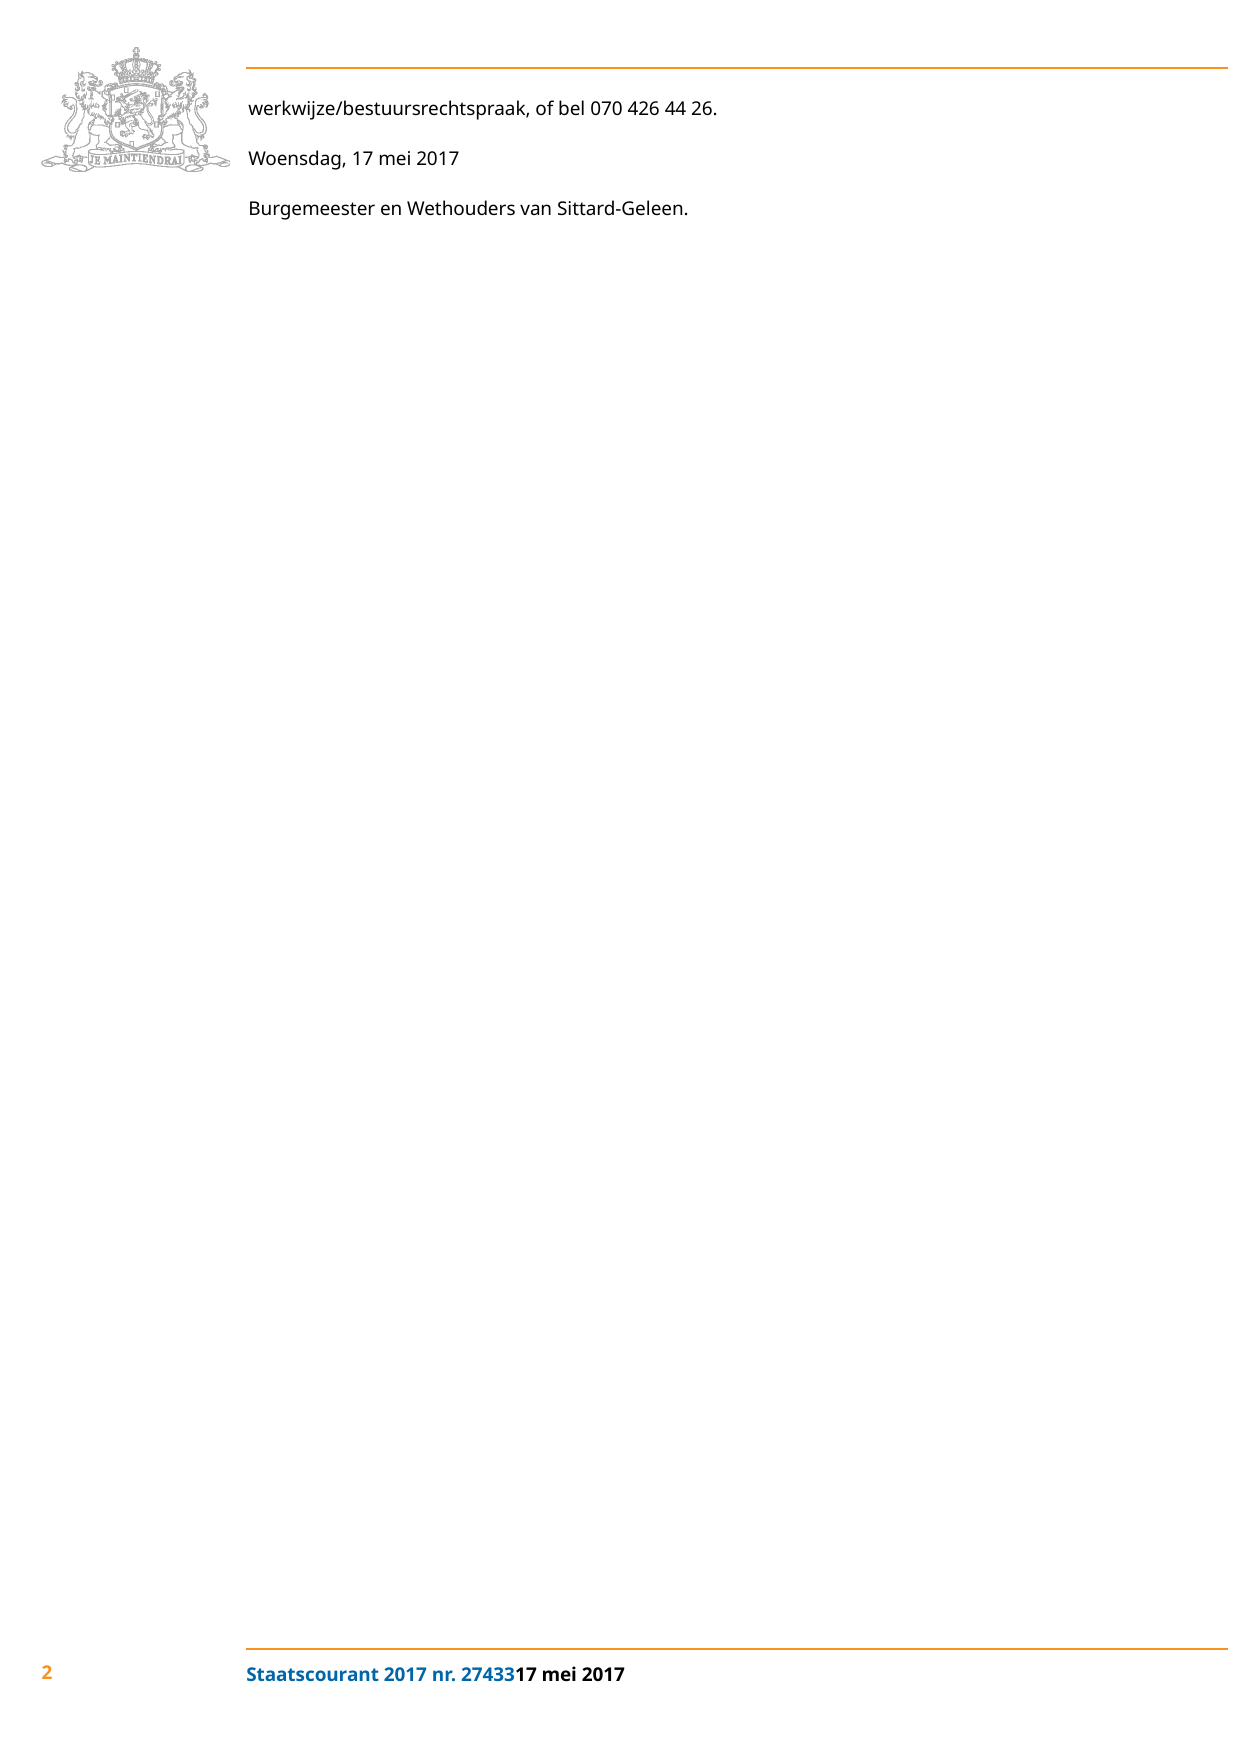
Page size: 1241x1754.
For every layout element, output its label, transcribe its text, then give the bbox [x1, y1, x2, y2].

text werkwijze/bestuursrechtspraak, of bel 070 426 44 26. [248, 95, 1152, 121]
text Woensdag, 17 mei 2017 [248, 145, 1152, 171]
picture [41, 47, 231, 172]
text Burgemeester en Wethouders van Sittard-Geleen. [248, 196, 1152, 221]
